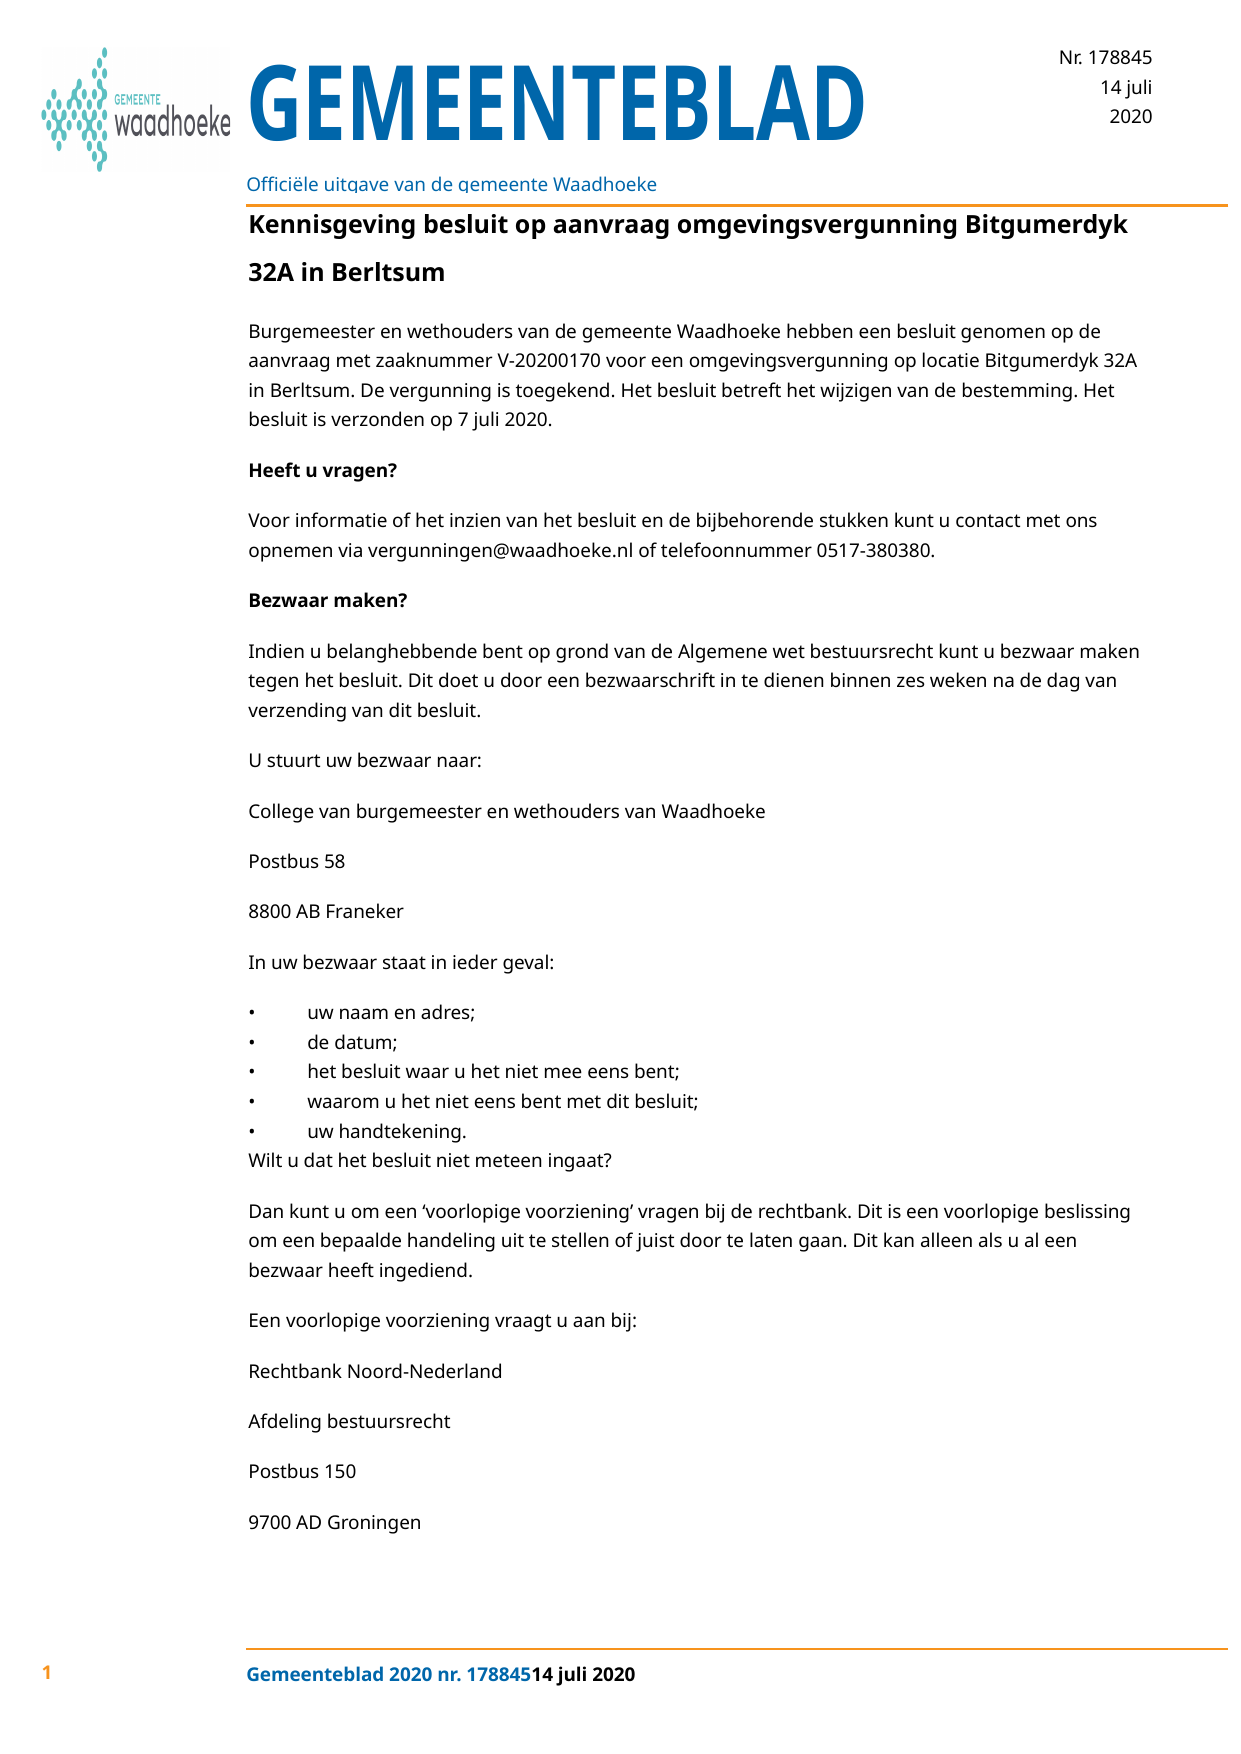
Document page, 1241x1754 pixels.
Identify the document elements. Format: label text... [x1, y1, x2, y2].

text Dan kunt u om een ‘voorlopige voorziening’ vragen bij de rechtbank. Dit is een voorlopige beslissing om een bepaalde handeling uit te stellen of juist door te laten gaan. Dit kan alleen als u al een bezwaar heeft ingediend. [248, 1198, 1152, 1283]
text In uw bezwaar staat in ieder geval: [248, 949, 1152, 975]
text Indien u belanghebbende bent op grond van de Algemene wet bestuursrecht kunt u bezwaar maken tegen het besluit. Dit doet u door een bezwaarschrift in te dienen binnen zes weken na de dag van verzending van dit besluit. [248, 638, 1152, 723]
text 9700 AD Groningen [248, 1509, 1152, 1535]
text Heeft u vragen? [248, 457, 1152, 483]
text College van burgemeester en wethouders van Waadhoeke [248, 798, 1152, 824]
text 8800 AB Franeker [248, 899, 1152, 924]
text Postbus 150 [248, 1459, 1152, 1484]
list het besluit waar u het niet mee eens bent; [248, 1059, 1152, 1084]
list uw handtekening. [248, 1118, 1152, 1144]
list uw naam en adres; [248, 999, 1152, 1025]
text Rechtbank Noord-Nederland [248, 1358, 1152, 1384]
text Een voorlopige voorziening vraagt u aan bij: [248, 1307, 1152, 1333]
list waarom u het niet eens bent met dit besluit; [248, 1088, 1152, 1114]
text Afdeling bestuursrecht [248, 1408, 1152, 1434]
text Burgemeester en wethouders van de gemeente Waadhoeke hebben een besluit genomen op de aanvraag met zaaknummer V-20200170 voor een omgevingsvergunning op locatie Bitgumerdyk 32A in Berltsum. De vergunning is toegekend. Het besluit betreft het wijzigen van de bestemming. Het besluit is verzonden op 7 juli 2020. [248, 318, 1152, 432]
list de datum; [248, 1029, 1152, 1055]
text Kennisgeving besluit op aanvraag omgevingsvergunning Bitgumerdyk 32A in Berltsum [248, 207, 1152, 288]
text Voor informatie of het inzien van het besluit en de bijbehorende stukken kunt u contact met ons opnemen via vergunningen@waadhoeke.nl of telefoonnummer 0517-380380. [248, 507, 1152, 563]
picture [41, 47, 231, 172]
text Postbus 58 [248, 848, 1152, 874]
text U stuurt uw bezwaar naar: [248, 747, 1152, 773]
text Wilt u dat het besluit niet meteen ingaat? [248, 1147, 1152, 1173]
text Bezwaar maken? [248, 587, 1152, 613]
